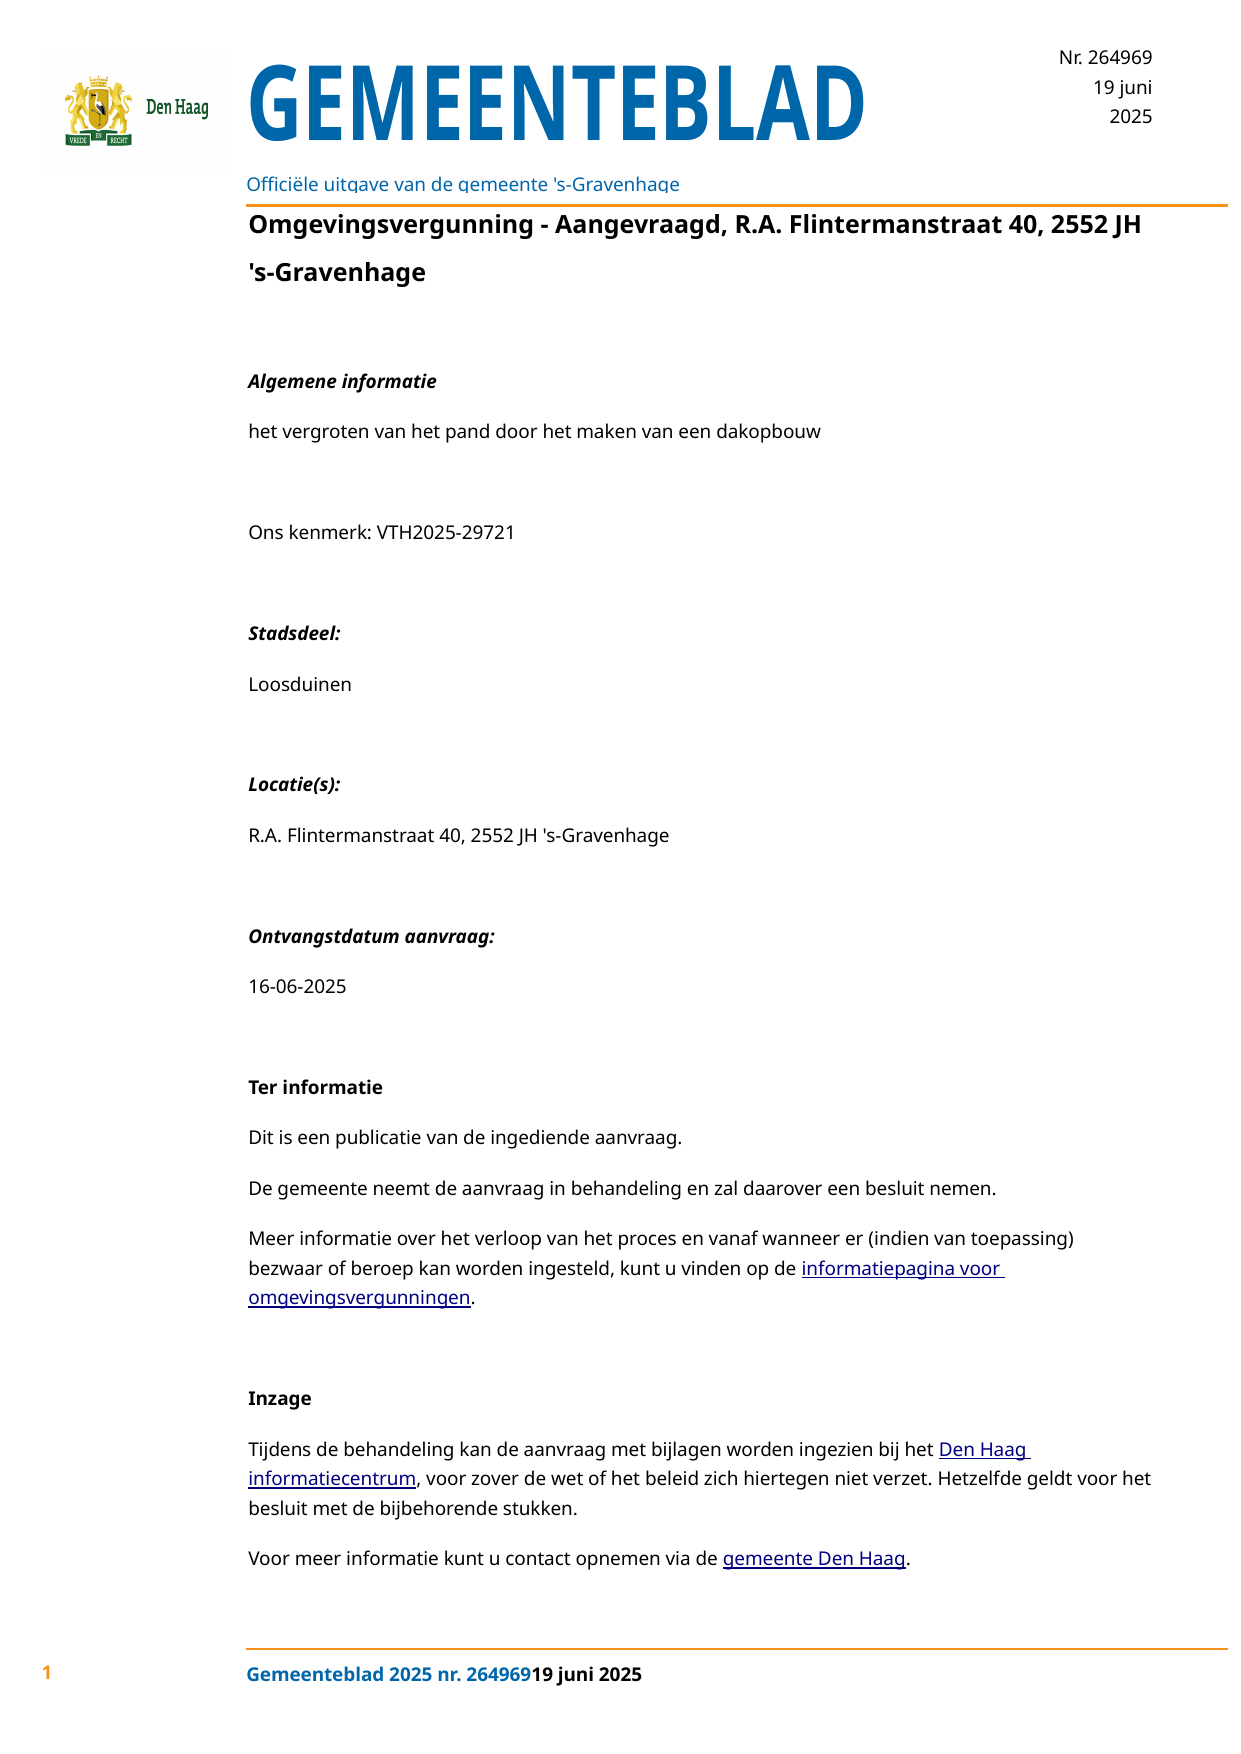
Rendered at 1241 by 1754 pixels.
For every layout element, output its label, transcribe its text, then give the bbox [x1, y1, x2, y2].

text Ontvangstdatum aanvraag: [248, 923, 1152, 949]
text Voor meer informatie kunt u contact opnemen via de gemeente Den Haag. [248, 1545, 1152, 1571]
text De gemeente neemt de aanvraag in behandeling en zal daarover een besluit nemen. [248, 1175, 1152, 1201]
text Omgevingsvergunning - Aangevraagd, R.A. Flintermanstraat 40, 2552 JH 's-Gravenhage [248, 207, 1152, 288]
text Algemene informatie [248, 368, 1152, 394]
text Dit is een publicatie van de ingediende aanvraag. [248, 1124, 1152, 1150]
text het vergroten van het pand door het maken van een dakopbouw [248, 419, 1152, 444]
text R.A. Flintermanstraat 40, 2552 JH 's-Gravenhage [248, 822, 1152, 848]
text Inzage [248, 1385, 1152, 1411]
text Ons kenmerk: VTH2025-29721 [248, 519, 1152, 545]
text Locatie(s): [248, 772, 1152, 797]
text 16-06-2025 [248, 973, 1152, 999]
text Loosduinen [248, 671, 1152, 697]
text Ter informatie [248, 1074, 1152, 1100]
text Stadsdeel: [248, 620, 1152, 646]
picture [41, 47, 231, 172]
text Meer informatie over het verloop van het proces en vanaf wanneer er (indien van toepassing) bezwaar of beroep kan worden ingesteld, kunt u vinden op de informatiepagina voor omgevingsvergunningen. [248, 1225, 1152, 1310]
text Tijdens de behandeling kan de aanvraag met bijlagen worden ingezien bij het Den Haag informatiecentrum, voor zover de wet of het beleid zich hiertegen niet verzet. Hetzelfde geldt voor het besluit met de bijbehorende stukken. [248, 1436, 1152, 1521]
